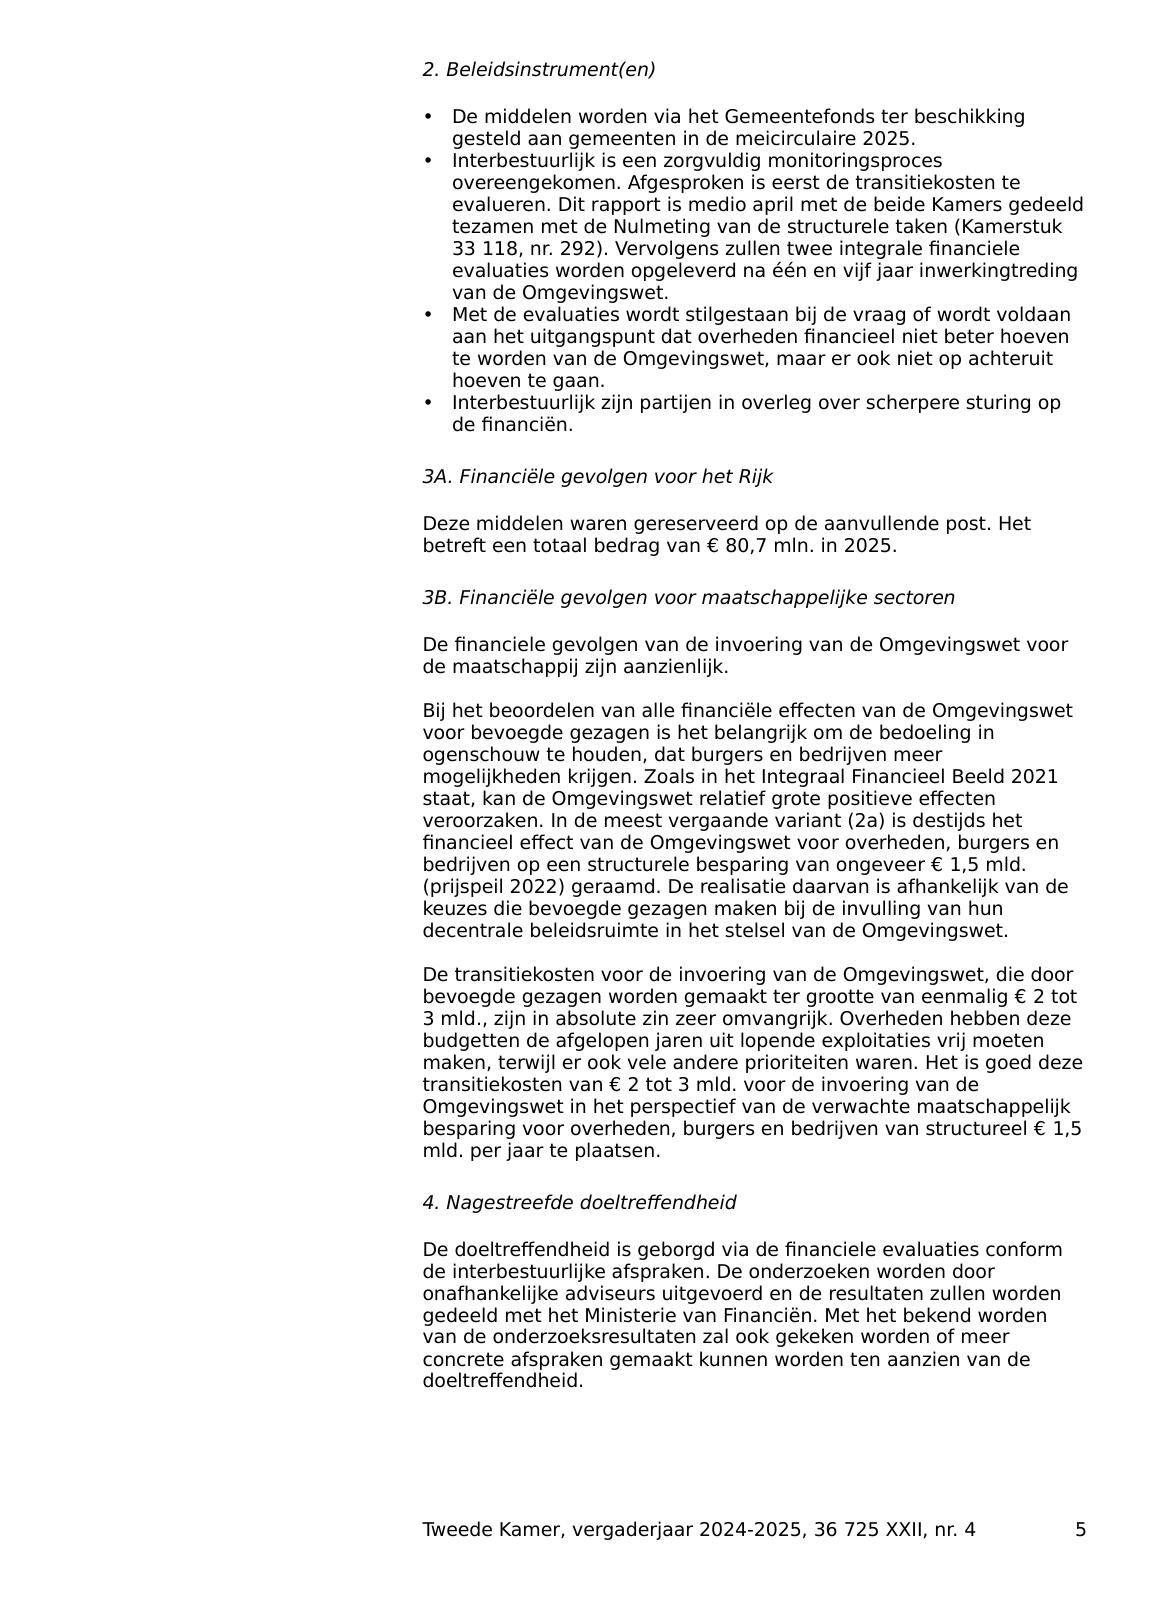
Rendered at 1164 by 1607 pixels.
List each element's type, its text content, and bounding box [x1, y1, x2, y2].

subtitle 2. Beleidsinstrument(en) [422, 59, 1087, 81]
text Deze middelen waren gereserveerd op de aanvullende post. Het betreft een totaal bedrag van € 80,7 mln. in 2025. [422, 513, 1087, 557]
subtitle 3B. Financiële gevolgen voor maatschappelijke sectoren [422, 587, 1087, 609]
subtitle 4. Nagestreefde doeltreffendheid [422, 1192, 1087, 1213]
text De financiele gevolgen van de invoering van de Omgevingswet voor de maatschappij zijn aanzienlijk. [422, 634, 1087, 678]
text • Interbestuurlijk zijn partijen in overleg over scherpere sturing op de financiën. [422, 392, 1087, 436]
text Bij het beoordelen van alle financiële effecten van de Omgevingswet voor bevoegde gezagen is het belangrijk om de bedoeling in ogenschouw te houden, dat burgers en bedrijven meer mogelijkheden krijgen. Zoals in het Integraal Financieel Beeld 2021 staat, kan de Omgevingswet relatief grote positieve effecten veroorzaken. In de meest vergaande variant (2a) is destijds het financieel effect van de Omgevingswet voor overheden, burgers en bedrijven op een structurele besparing van ongeveer € 1,5 mld. (prijspeil 2022) geraamd. De realisatie daarvan is afhankelijk van de keuzes die bevoegde gezagen maken bij de invulling van hun decentrale beleidsruimte in het stelsel van de Omgevingswet. [422, 700, 1087, 942]
subtitle 3A. Financiële gevolgen voor het Rijk [422, 466, 1087, 488]
text • Interbestuurlijk is een zorgvuldig monitoringsproces overeengekomen. Afgesproken is eerst de transitiekosten te evalueren. Dit rapport is medio april met de beide Kamers gedeeld tezamen met de Nulmeting van de structurele taken (Kamerstuk 33 118, nr. 292). Vervolgens zullen twee integrale financiele evaluaties worden opgeleverd na één en vijf jaar inwerkingtreding van de Omgevingswet. [422, 150, 1087, 304]
text • Met de evaluaties wordt stilgestaan bij de vraag of wordt voldaan aan het uitgangspunt dat overheden financieel niet beter hoeven te worden van de Omgevingswet, maar er ook niet op achteruit hoeven te gaan. [422, 304, 1087, 392]
text De doeltreffendheid is geborgd via de financiele evaluaties conform de interbestuurlijke afspraken. De onderzoeken worden door onafhankelijke adviseurs uitgevoerd en de resultaten zullen worden gedeeld met het Ministerie van Financiën. Met het bekend worden van de onderzoeksresultaten zal ook gekeken worden of meer concrete afspraken gemaakt kunnen worden ten aanzien van de doeltreffendheid. [422, 1238, 1087, 1392]
text De transitiekosten voor de invoering van de Omgevingswet, die door bevoegde gezagen worden gemaakt ter grootte van eenmalig € 2 tot 3 mld., zijn in absolute zin zeer omvangrijk. Overheden hebben deze budgetten de afgelopen jaren uit lopende exploitaties vrij moeten maken, terwijl er ook vele andere prioriteiten waren. Het is goed deze transitiekosten van € 2 tot 3 mld. voor de invoering van de Omgevingswet in het perspectief van de verwachte maatschappelijk besparing voor overheden, burgers en bedrijven van structureel € 1,5 mld. per jaar te plaatsen. [422, 964, 1087, 1162]
text • De middelen worden via het Gemeentefonds ter beschikking gesteld aan gemeenten in de meicirculaire 2025. [422, 106, 1087, 150]
